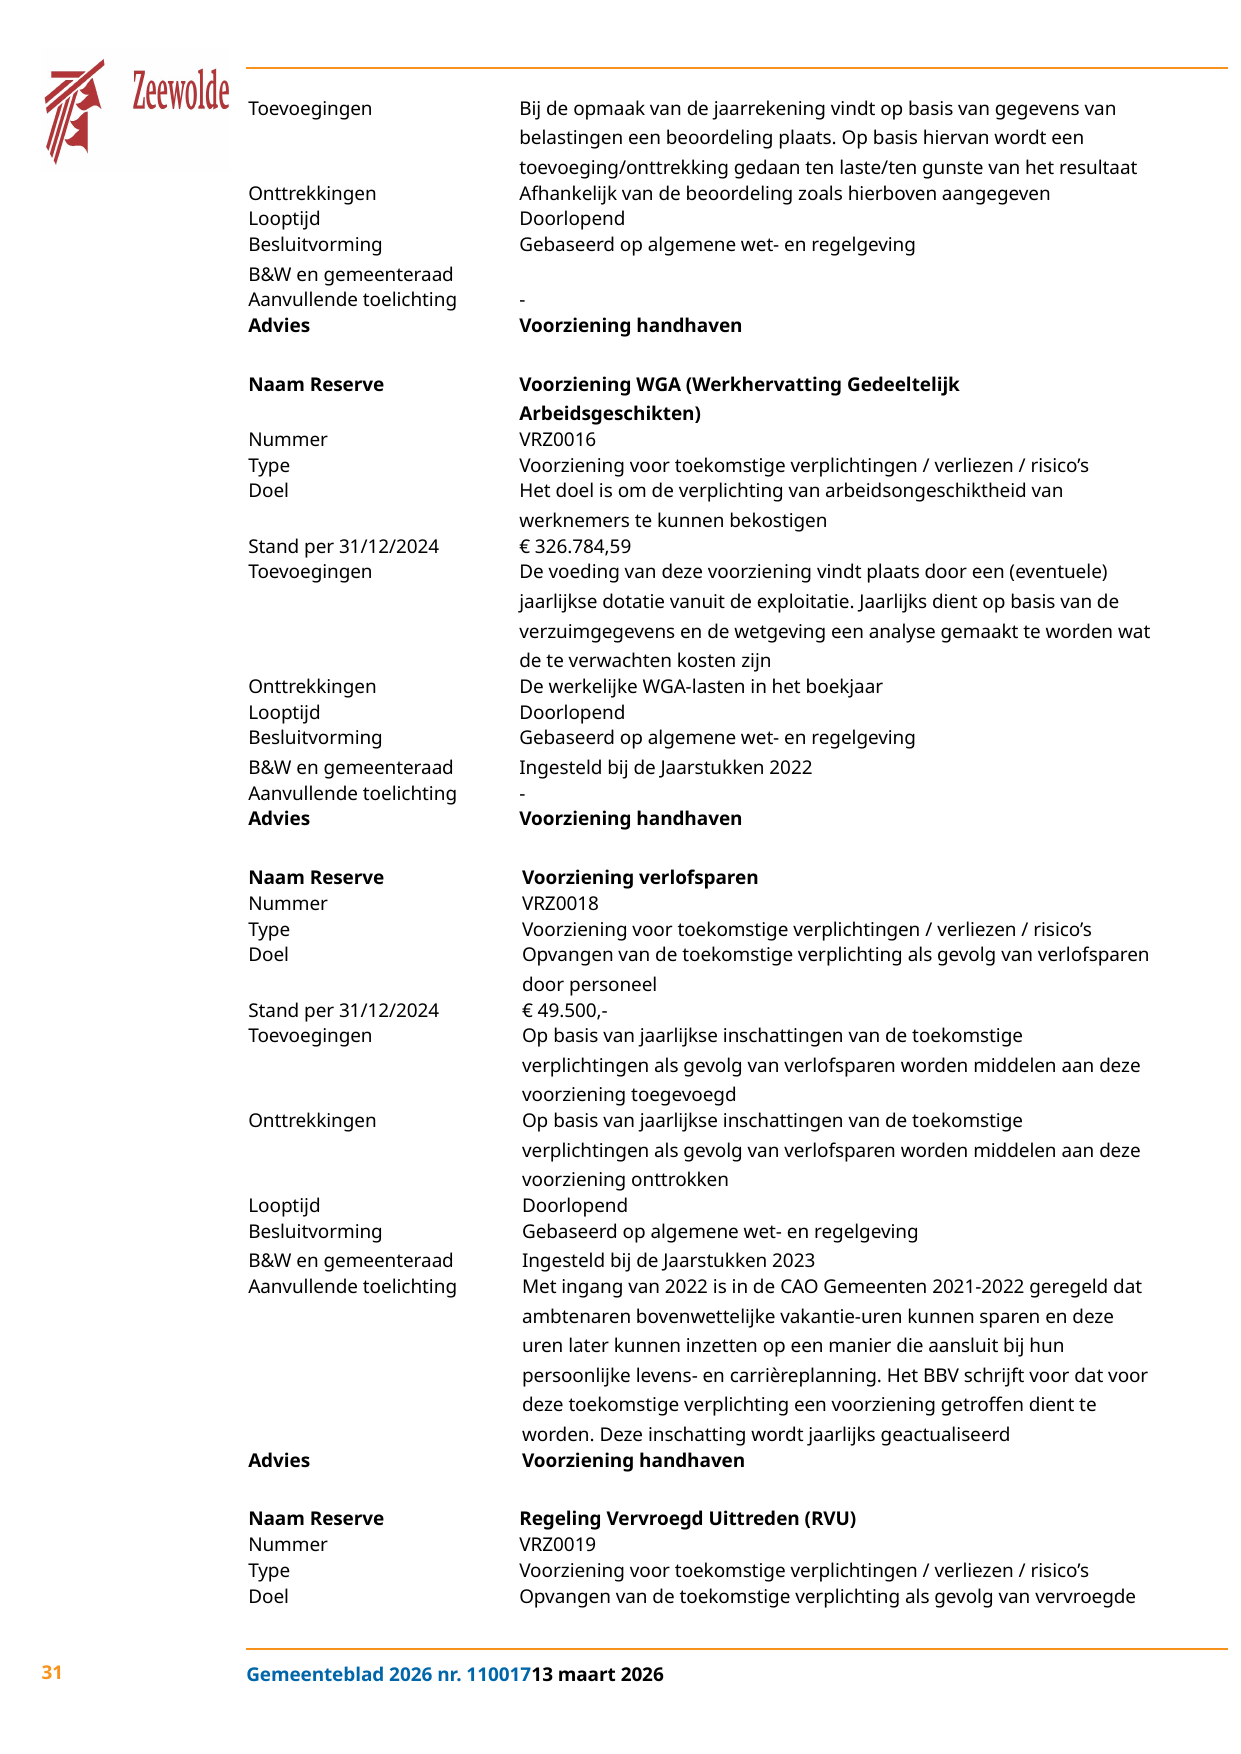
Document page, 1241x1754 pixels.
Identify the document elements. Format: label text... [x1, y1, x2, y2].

table_cell Onttrekkingen [248, 673, 519, 699]
table_cell Voorziening voor toekomstige verplichtingen / verliezen / risico’s [519, 1557, 1152, 1583]
table_cell Doel [248, 941, 522, 997]
table_cell - [519, 286, 1152, 312]
table_cell VRZ0018 [522, 890, 1152, 916]
table_cell Type [248, 916, 522, 941]
table_header Voorziening verlofsparen [522, 864, 1152, 890]
table_cell Op basis van jaarlijkse inschattingen van de toekomstige verplichtingen als gevolg van verlofsparen worden middelen aan deze voorziening onttrokken [522, 1108, 1152, 1192]
table_cell Aanvullende toelichting [248, 780, 519, 806]
table_cell Doorlopend [522, 1192, 1152, 1218]
table_cell Voorziening handhaven [519, 806, 1152, 831]
table_cell Aanvullende toelichting [248, 1273, 522, 1447]
table_cell Onttrekkingen [248, 1108, 522, 1192]
table_cell Op basis van jaarlijkse inschattingen van de toekomstige verplichtingen als gevolg van verlofsparen worden middelen aan deze voorziening toegevoegd [522, 1023, 1152, 1107]
table_cell Looptijd [248, 205, 519, 231]
table_header Voorziening WGA (Werkhervatting Gedeeltelijk Arbeidsgeschikten) [519, 371, 1152, 426]
table_cell € 326.784,59 [519, 533, 1152, 559]
table_cell Type [248, 452, 519, 478]
table_header Naam Reserve [248, 1506, 519, 1531]
table_cell Doel [248, 1583, 519, 1608]
table_cell Voorziening voor toekomstige verplichtingen / verliezen / risico’s [522, 916, 1152, 941]
table_cell Looptijd [248, 699, 519, 724]
table_cell Stand per 31/12/2024 [248, 533, 519, 559]
table_cell Nummer [248, 890, 522, 916]
table_cell Onttrekkingen [248, 180, 519, 205]
table_cell VRZ0019 [519, 1531, 1152, 1557]
table_cell Looptijd [248, 1192, 522, 1218]
table_cell Besluitvorming B&W en gemeenteraad [248, 725, 519, 780]
table_cell VRZ0016 [519, 426, 1152, 452]
table_cell Aanvullende toelichting [248, 286, 519, 312]
table_header Regeling Vervroegd Uittreden (RVU) [519, 1506, 1152, 1531]
table_cell Doel [248, 478, 519, 533]
table_cell Advies [248, 1447, 522, 1473]
table_cell Doorlopend [519, 699, 1152, 724]
table_cell Opvangen van de toekomstige verplichting als gevolg van verlofsparen door personeel [522, 941, 1152, 997]
table_cell Besluitvorming B&W en gemeenteraad [248, 1218, 522, 1273]
table_cell Toevoegingen [248, 1023, 522, 1107]
table_cell Opvangen van de toekomstige verplichting als gevolg van vervroegde [519, 1583, 1152, 1608]
table_cell Advies [248, 806, 519, 831]
table_cell Met ingang van 2022 is in de CAO Gemeenten 2021-2022 geregeld dat ambtenaren bovenwettelijke vakantie-uren kunnen sparen en deze uren later kunnen inzetten op een manier die aansluit bij hun persoonlijke levens- en carrièreplanning. Het BBV schrijft voor dat voor deze toekomstige verplichting een voorziening getroffen dient te worden. Deze inschatting wordt jaarlijks geactualiseerd [522, 1273, 1152, 1447]
table_cell Bij de opmaak van de jaarrekening vindt op basis van gegevens van belastingen een beoordeling plaats. Op basis hiervan wordt een toevoeging/onttrekking gedaan ten laste/ten gunste van het resultaat [519, 95, 1152, 180]
table_cell De voeding van deze voorziening vindt plaats door een (eventuele) jaarlijkse dotatie vanuit de exploitatie. Jaarlijks dient op basis van de verzuimgegevens en de wetgeving een analyse gemaakt te worden wat de te verwachten kosten zijn [519, 559, 1152, 673]
table_cell Toevoegingen [248, 559, 519, 673]
table_cell De werkelijke WGA-lasten in het boekjaar [519, 673, 1152, 699]
table_cell Doorlopend [519, 205, 1152, 231]
table_header Naam Reserve [248, 371, 519, 426]
table_cell Voorziening handhaven [519, 312, 1152, 338]
table_cell Gebaseerd op algemene wet- en regelgeving Ingesteld bij de Jaarstukken 2022 [519, 725, 1152, 780]
picture [41, 47, 231, 172]
table_cell Besluitvorming B&W en gemeenteraad [248, 231, 519, 286]
table_cell Voorziening handhaven [522, 1447, 1152, 1473]
table_cell € 49.500,- [522, 997, 1152, 1022]
table_cell Advies [248, 312, 519, 338]
table_cell - [519, 780, 1152, 806]
table_cell Toevoegingen [248, 95, 519, 180]
table_cell Gebaseerd op algemene wet- en regelgeving Ingesteld bij de Jaarstukken 2023 [522, 1218, 1152, 1273]
table_cell Het doel is om de verplichting van arbeidsongeschiktheid van werknemers te kunnen bekostigen [519, 478, 1152, 533]
table_header Naam Reserve [248, 864, 522, 890]
table_cell Stand per 31/12/2024 [248, 997, 522, 1022]
table_cell Type [248, 1557, 519, 1583]
table_cell Afhankelijk van de beoordeling zoals hierboven aangegeven [519, 180, 1152, 205]
table_cell Nummer [248, 426, 519, 452]
table_cell Nummer [248, 1531, 519, 1557]
table_cell Voorziening voor toekomstige verplichtingen / verliezen / risico’s [519, 452, 1152, 478]
table_cell Gebaseerd op algemene wet- en regelgeving [519, 231, 1152, 286]
